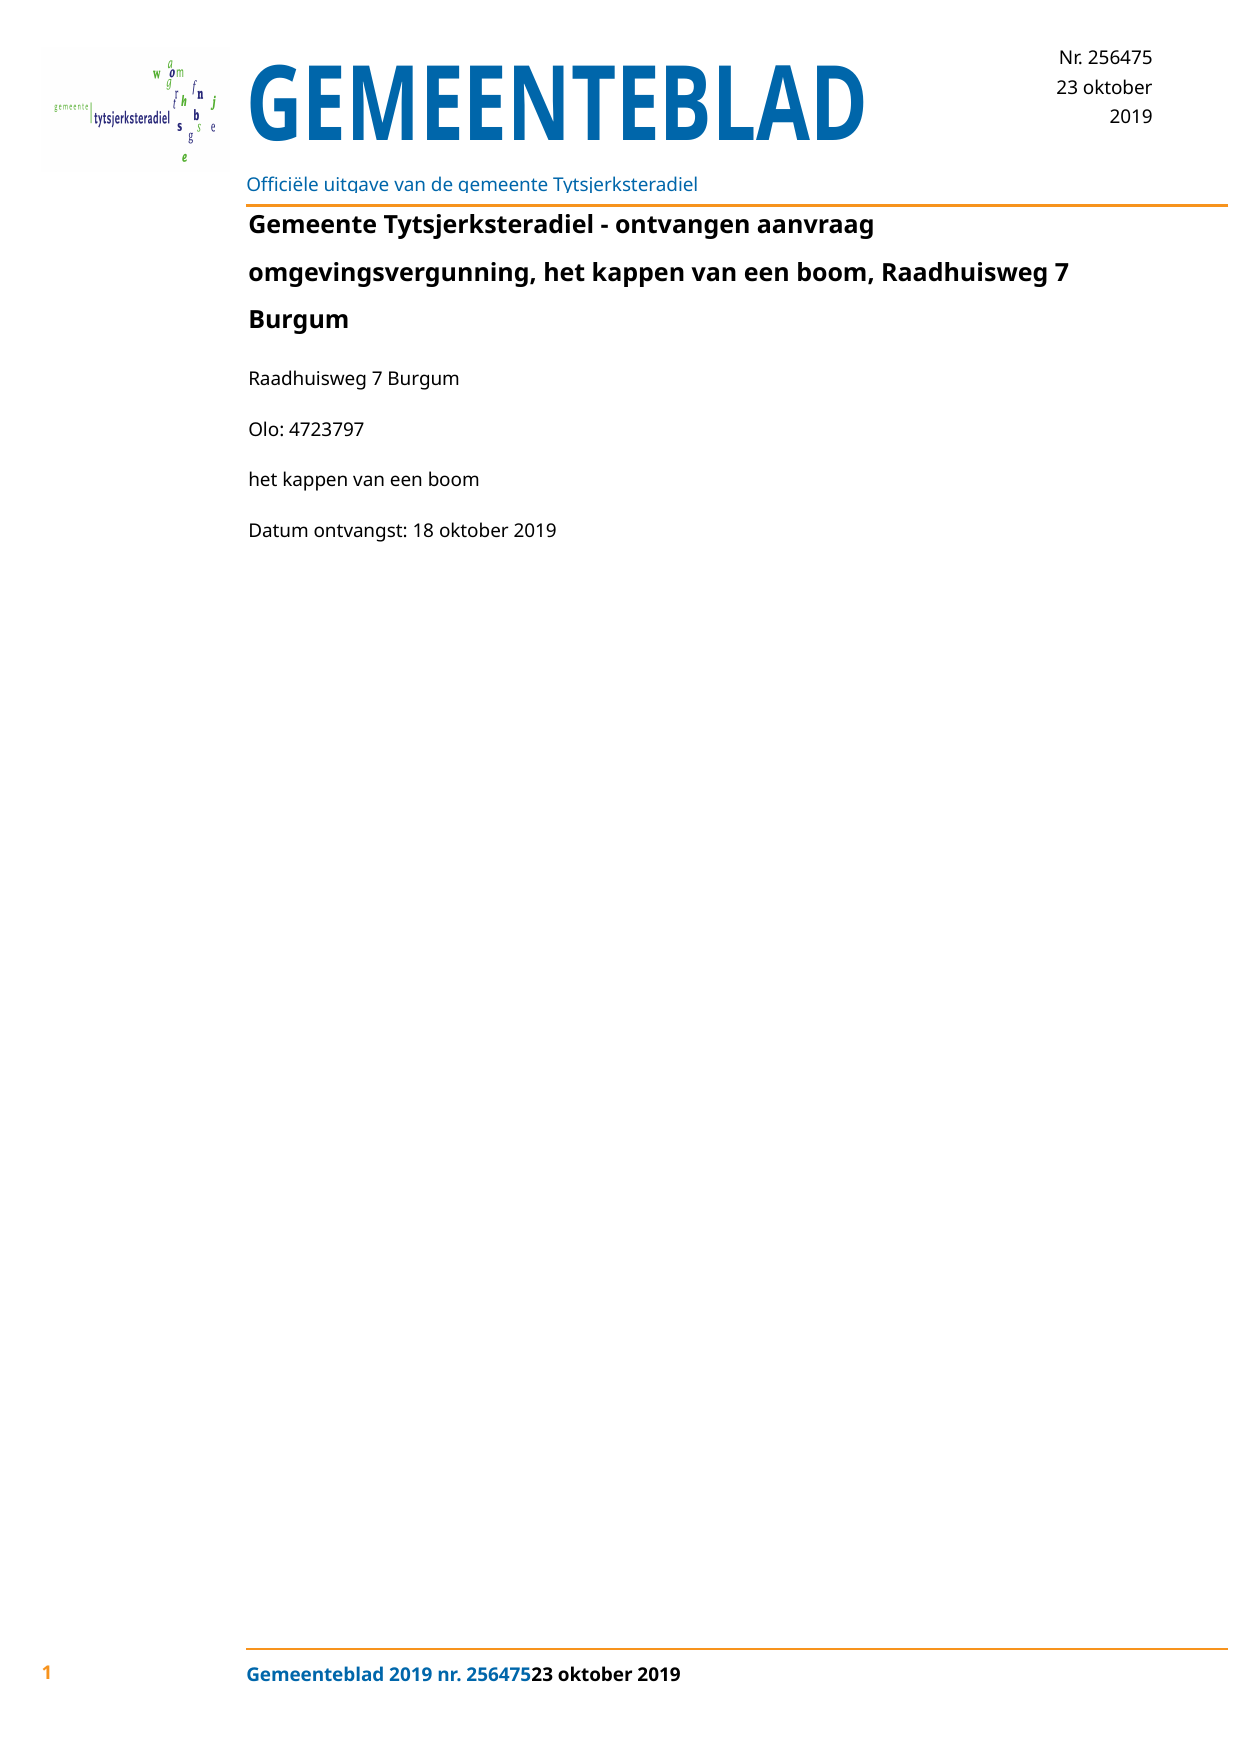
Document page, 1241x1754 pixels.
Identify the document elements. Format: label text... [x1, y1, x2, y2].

text Gemeente Tytsjerksteradiel - ontvangen aanvraag omgevingsvergunning, het kappen van een boom, Raadhuisweg 7 Burgum [248, 207, 1152, 336]
text Raadhuisweg 7 Burgum [248, 366, 1152, 391]
text Olo: 4723797 [248, 416, 1152, 442]
text het kappen van een boom [248, 466, 1152, 492]
text Datum ontvangst: 18 oktober 2019 [248, 517, 1152, 542]
picture [41, 47, 231, 172]
